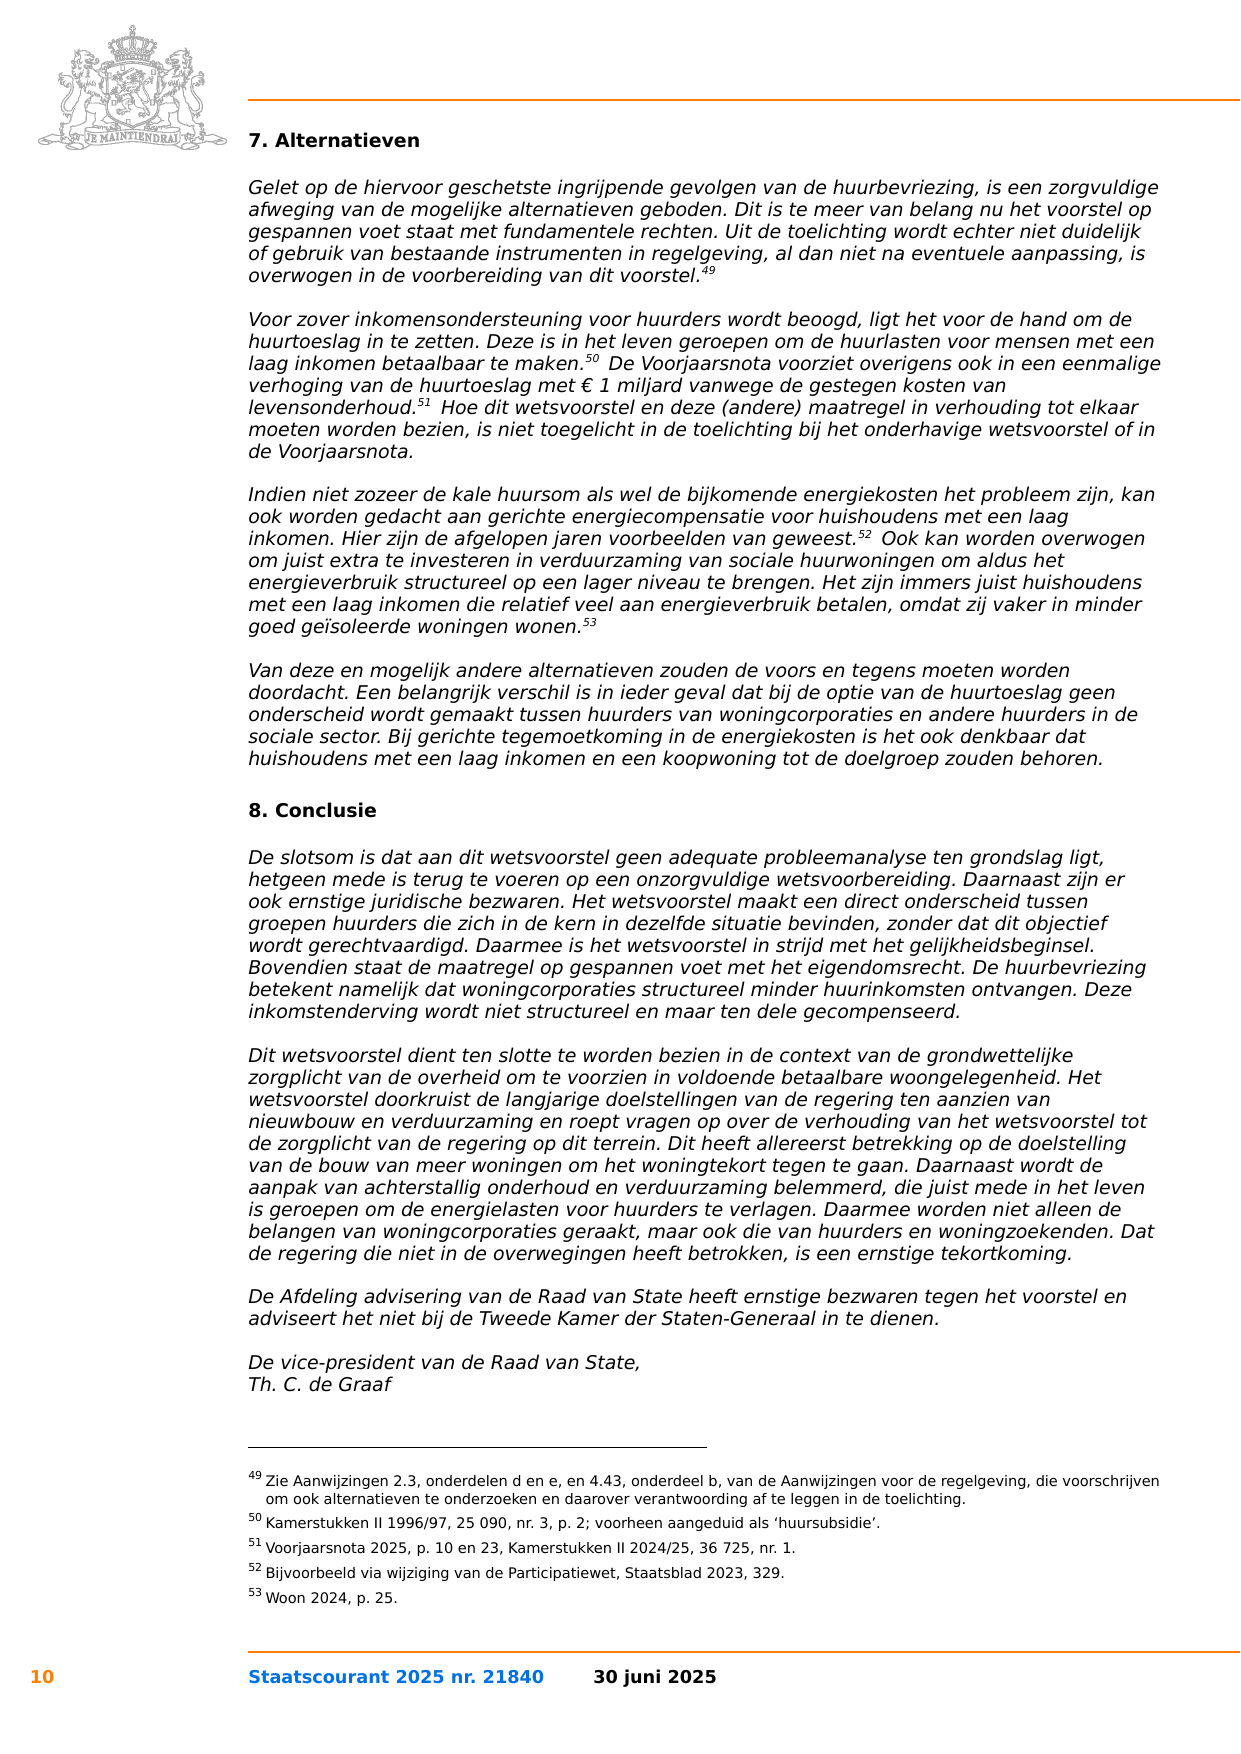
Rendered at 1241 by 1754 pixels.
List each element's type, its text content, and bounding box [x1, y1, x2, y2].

picture [38, 25, 227, 150]
text De slotsom is dat aan dit wetsvoorstel geen adequate probleemanalyse ten grondslag ligt, hetgeen mede is terug te voeren op een onzorgvuldige wetsvoorbereiding. Daarnaast zijn er ook ernstige juridische bezwaren. Het wetsvoorstel maakt een direct onderscheid tussen groepen huurders die zich in de kern in dezelfde situatie bevinden, zonder dat dit objectief wordt gerechtvaardigd. Daarmee is het wetsvoorstel in strijd met het gelijkheidsbeginsel. Bovendien staat de maatregel op gespannen voet met het eigendomsrecht. De huurbevriezing betekent namelijk dat woningcorporaties structureel minder huurinkomsten ontvangen. Deze inkomstenderving wordt niet structureel en maar ten dele gecompenseerd. [248, 847, 1163, 1023]
text Voor zover inkomensondersteuning voor huurders wordt beoogd, ligt het voor de hand om de huurtoeslag in te zetten. Deze is in het leven geroepen om de huurlasten voor mensen met een laag inkomen betaalbaar te maken. De Voorjaarsnota voorziet overigens ook in een eenmalige verhoging van de huurtoeslag met € 1 miljard vanwege de gestegen kosten van levensonderhoud. Hoe dit wetsvoorstel en deze (andere) maatregel in verhouding tot elkaar moeten worden bezien, is niet toegelicht in de toelichting bij het onderhavige wetsvoorstel of in de Voorjaarsnota. [248, 309, 1163, 462]
subtitle 7. Alternatieven [248, 130, 1163, 152]
text Voorjaarsnota 2025, p. 10 en 23, Kamerstukken II 2024/25, 36 725, nr. 1. [248, 1536, 1163, 1558]
text Indien niet zozeer de kale huursom als wel de bijkomende energiekosten het probleem zijn, kan ook worden gedacht aan gerichte energiecompensatie voor huishoudens met een laag inkomen. Hier zijn de afgelopen jaren voorbeelden van geweest. Ook kan worden overwogen om juist extra te investeren in verduurzaming van sociale huurwoningen om aldus het energieverbruik structureel op een lager niveau te brengen. Het zijn immers juist huishoudens met een laag inkomen die relatief veel aan energieverbruik betalen, omdat zij vaker in minder goed geïsoleerde woningen wonen. [248, 484, 1163, 638]
text De Afdeling advisering van de Raad van State heeft ernstige bezwaren tegen het voorstel en adviseert het niet bij de Tweede Kamer der Staten-Generaal in te dienen. [248, 1286, 1163, 1330]
text Woon 2024, p. 25. [248, 1586, 1163, 1608]
text Zie Aanwijzingen 2.3, onderdelen d en e, en 4.43, onderdeel b, van de Aanwijzingen voor de regelgeving, die voorschrijven om ook alternatieven te onderzoeken en daarover verantwoording af te leggen in de toelichting. [248, 1469, 1163, 1508]
text Van deze en mogelijk andere alternatieven zouden de voors en tegens moeten worden doordacht. Een belangrijk verschil is in ieder geval dat bij de optie van de huurtoeslag geen onderscheid wordt gemaakt tussen huurders van woningcorporaties en andere huurders in de sociale sector. Bij gerichte tegemoetkoming in de energiekosten is het ook denkbaar dat huishoudens met een laag inkomen en een koopwoning tot de doelgroep zouden behoren. [248, 660, 1163, 770]
text Dit wetsvoorstel dient ten slotte te worden bezien in de context van de grondwettelijke zorgplicht van de overheid om te voorzien in voldoende betaalbare woongelegenheid. Het wetsvoorstel doorkruist de langjarige doelstellingen van de regering ten aanzien van nieuwbouw en verduurzaming en roept vragen op over de verhouding van het wetsvoorstel tot de zorgplicht van de regering op dit terrein. Dit heeft allereerst betrekking op de doelstelling van de bouw van meer woningen om het woningtekort tegen te gaan. Daarnaast wordt de aanpak van achterstallig onderhoud en verduurzaming belemmerd, die juist mede in het leven is geroepen om de energielasten voor huurders te verlagen. Daarmee worden niet alleen de belangen van woningcorporaties geraakt, maar ook die van huurders en woningzoekenden. Dat de regering die niet in de overwegingen heeft betrokken, is een ernstige tekortkoming. [248, 1045, 1163, 1264]
text Th. C. de Graaf [248, 1374, 1163, 1396]
text De vice-president van de Raad van State, [248, 1352, 1163, 1374]
text Gelet op de hiervoor geschetste ingrijpende gevolgen van de huurbevriezing, is een zorgvuldige afweging van de mogelijke alternatieven geboden. Dit is te meer van belang nu het voorstel op gespannen voet staat met fundamentele rechten. Uit de toelichting wordt echter niet duidelijk of gebruik van bestaande instrumenten in regelgeving, al dan niet na eventuele aanpassing, is overwogen in de voorbereiding van dit voorstel. [248, 177, 1163, 287]
subtitle 8. Conclusie [248, 800, 1163, 822]
text Kamerstukken II 1996/97, 25 090, nr. 3, p. 2; voorheen aangeduid als ‘huursubsidie’. [248, 1511, 1163, 1533]
text Bijvoorbeeld via wijziging van de Participatiewet, Staatsblad 2023, 329. [248, 1561, 1163, 1583]
